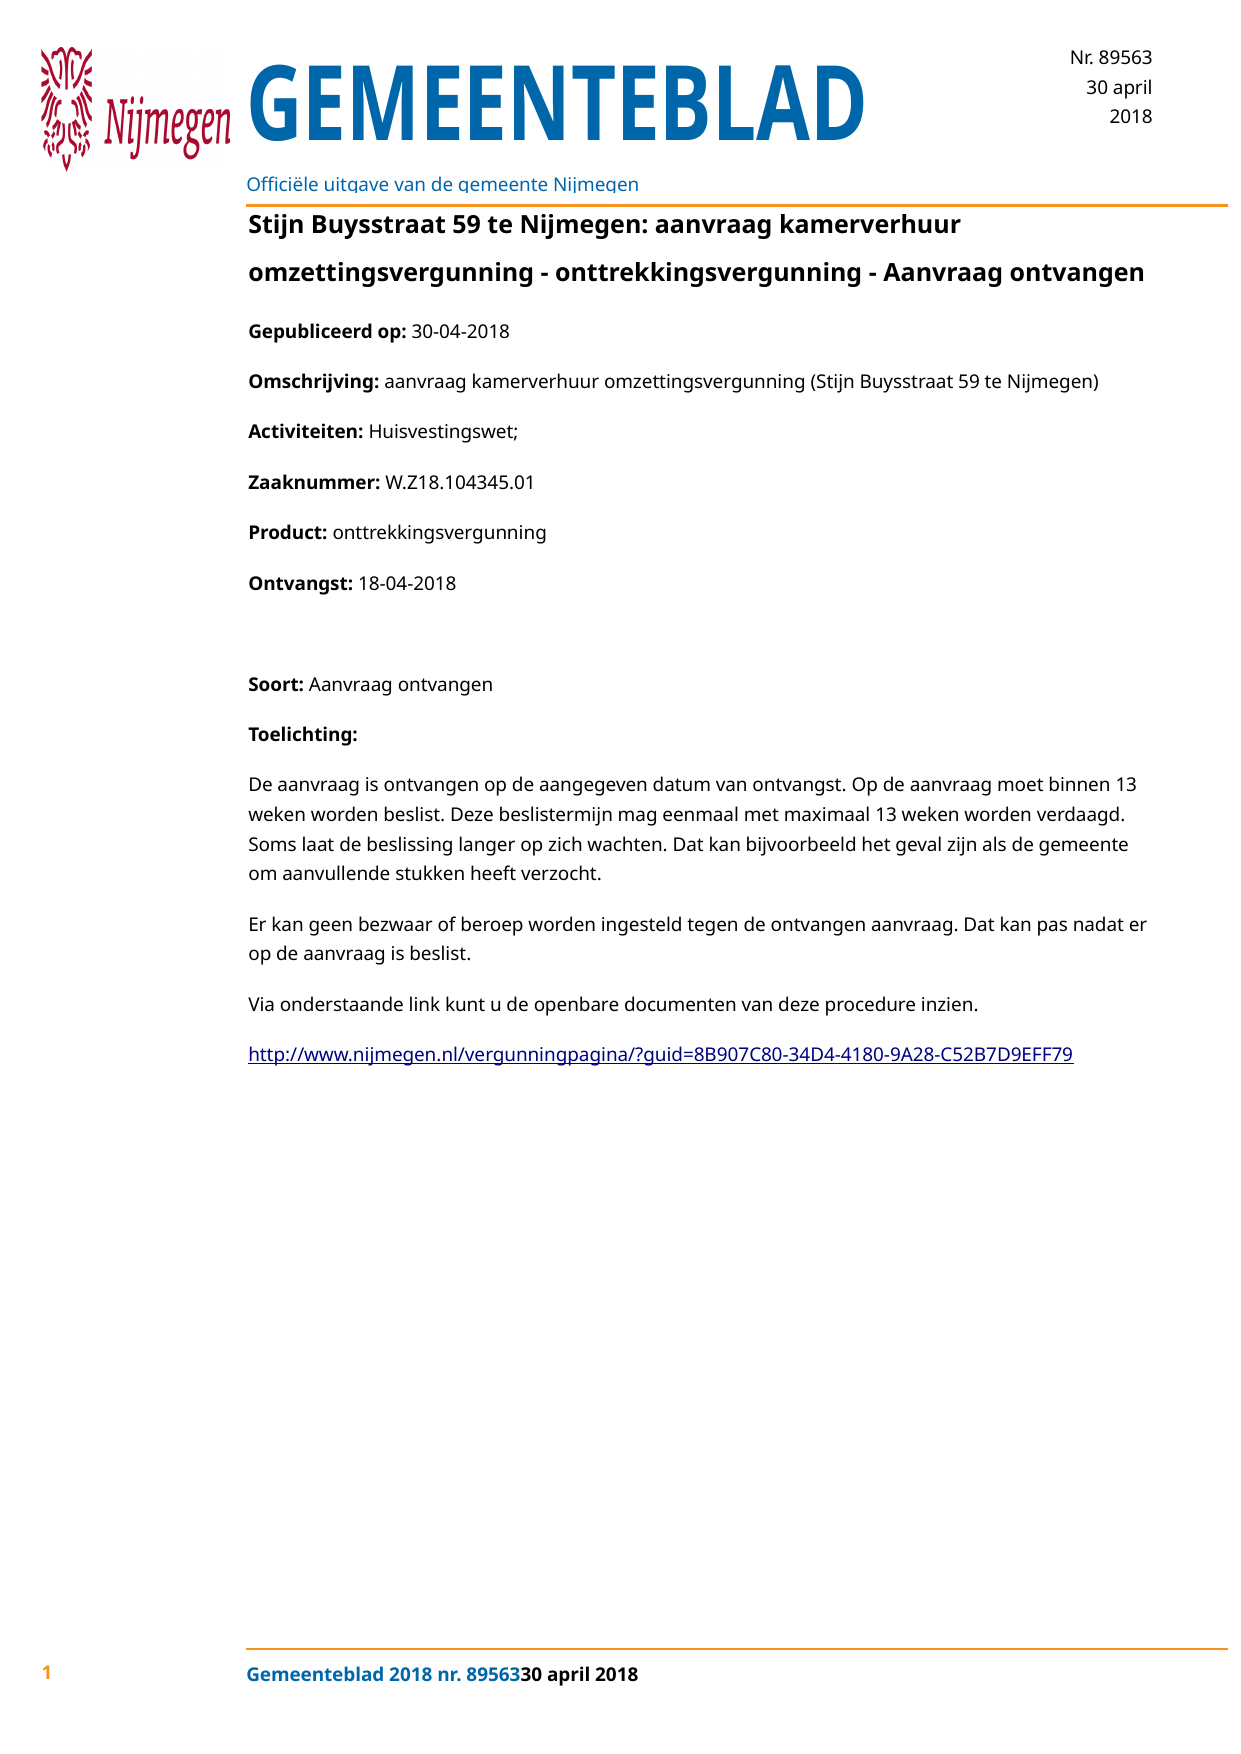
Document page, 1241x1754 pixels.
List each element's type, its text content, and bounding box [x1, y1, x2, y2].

text Gepubliceerd op: 30-04-2018 [248, 318, 1152, 344]
text Product: onttrekkingsvergunning [248, 519, 1152, 545]
text http://www.nijmegen.nl/vergunningpagina/?guid=8B907C80-34D4-4180-9A28-C52B7D9EFF79 [248, 1041, 1152, 1067]
text Via onderstaande link kunt u de openbare documenten van deze procedure inzien. [248, 991, 1152, 1017]
text Er kan geen bezwaar of beroep worden ingesteld tegen de ontvangen aanvraag. Dat kan pas nadat er op de aanvraag is beslist. [248, 911, 1152, 966]
text Toelichting: [248, 721, 1152, 747]
text Activiteiten: Huisvestingswet; [248, 419, 1152, 444]
text Stijn Buysstraat 59 te Nijmegen: aanvraag kamerverhuur omzettingsvergunning - onttrekkingsvergunning - Aanvraag ontvangen [248, 207, 1152, 288]
text Ontvangst: 18-04-2018 [248, 570, 1152, 596]
text De aanvraag is ontvangen op de aangegeven datum van ontvangst. Op de aanvraag moet binnen 13 weken worden beslist. Deze beslistermijn mag eenmaal met maximaal 13 weken worden verdaagd. Soms laat de beslissing langer op zich wachten. Dat kan bijvoorbeeld het geval zijn als de gemeente om aanvullende stukken heeft verzocht. [248, 772, 1152, 886]
text Soort: Aanvraag ontvangen [248, 671, 1152, 697]
text Zaaknummer: W.Z18.104345.01 [248, 469, 1152, 495]
text Omschrijving: aanvraag kamerverhuur omzettingsvergunning (Stijn Buysstraat 59 te Nijmegen) [248, 368, 1152, 394]
picture [41, 47, 231, 172]
